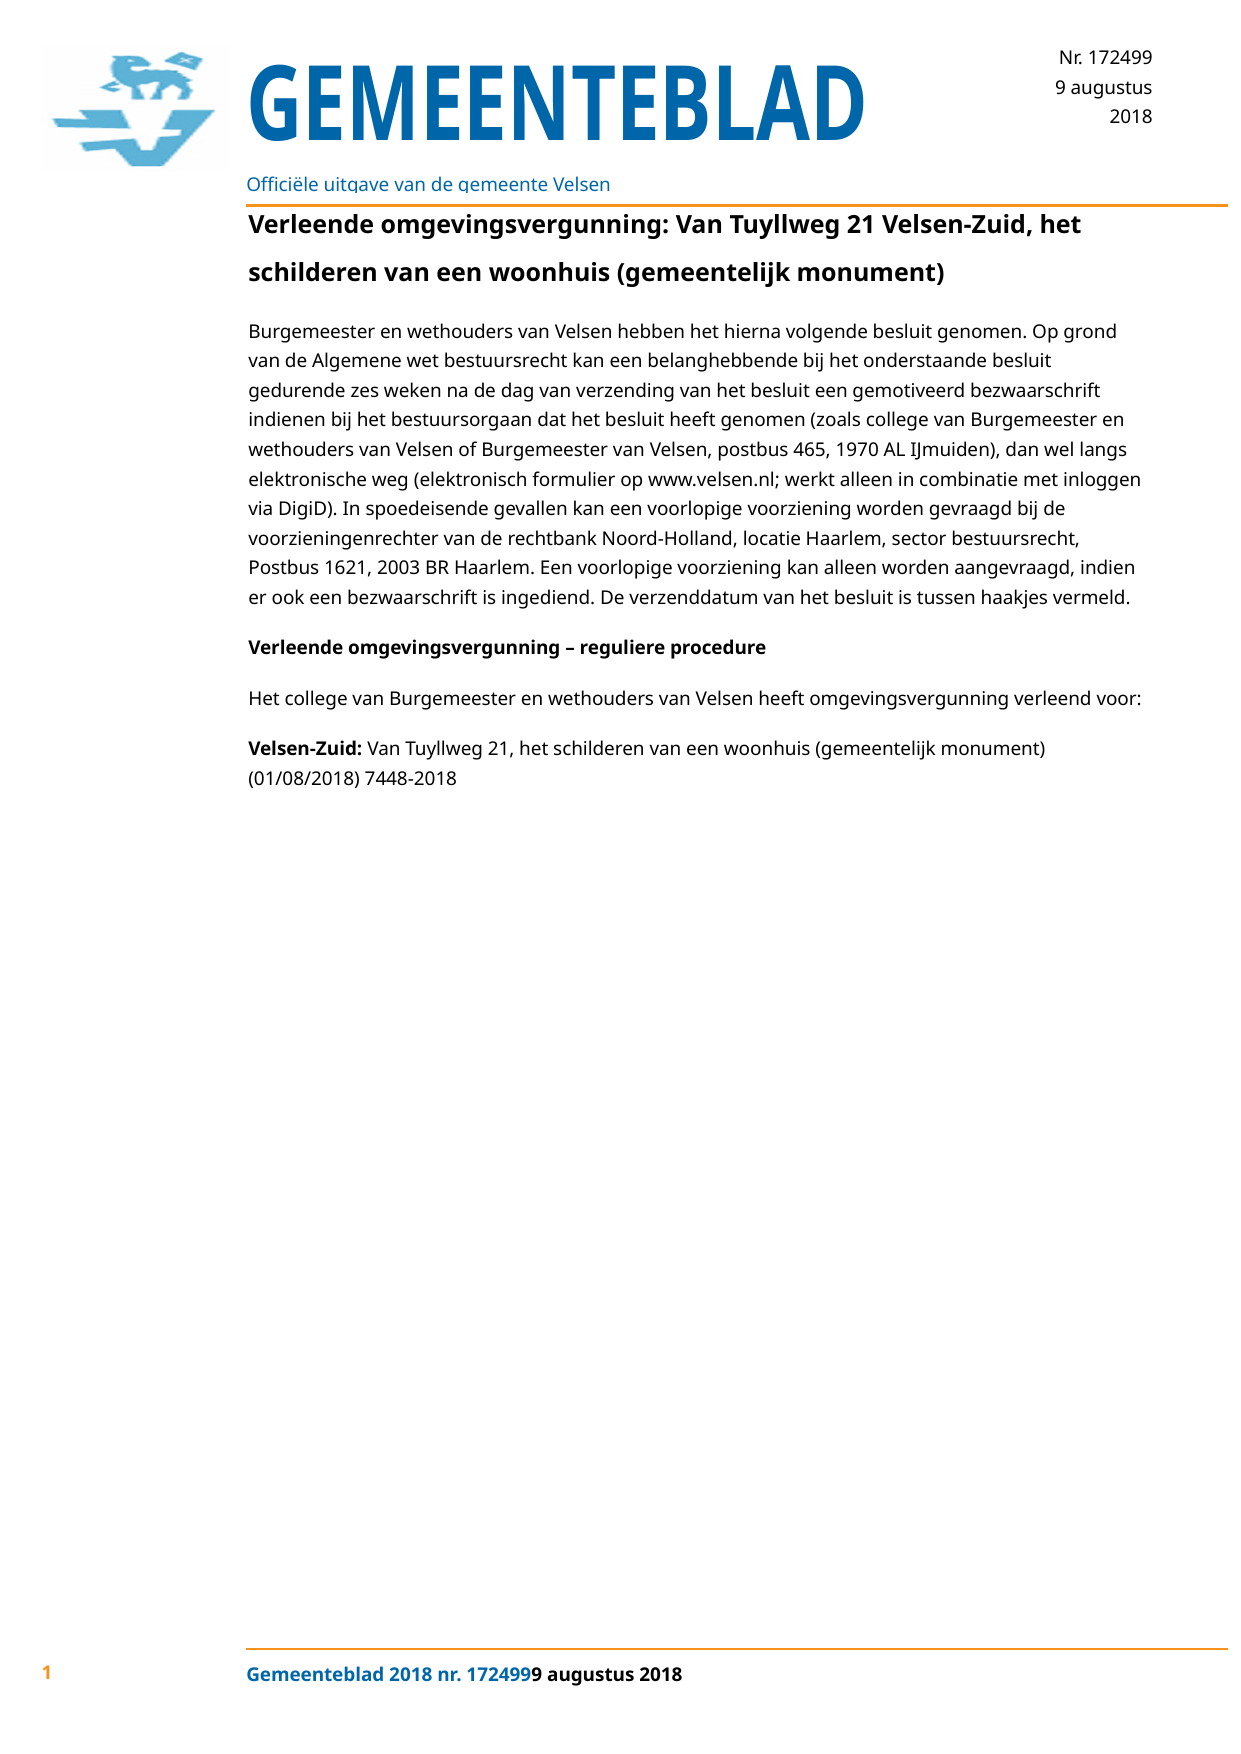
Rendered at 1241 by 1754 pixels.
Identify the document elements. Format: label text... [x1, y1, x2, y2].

text Verleende omgevingsvergunning: Van Tuyllweg 21 Velsen-Zuid, het schilderen van een woonhuis (gemeentelijk monument) [248, 207, 1152, 288]
picture [41, 47, 231, 172]
text Het college van Burgemeester en wethouders van Velsen heeft omgevingsvergunning verleend voor: [248, 685, 1152, 711]
text Velsen-Zuid: Van Tuyllweg 21, het schilderen van een woonhuis (gemeentelijk monument) (01/08/2018) 7448-2018 [248, 735, 1152, 791]
text Verleende omgevingsvergunning – reguliere procedure [248, 634, 1152, 660]
text Burgemeester en wethouders van Velsen hebben het hierna volgende besluit genomen. Op grond van de Algemene wet bestuursrecht kan een belanghebbende bij het onderstaande besluit gedurende zes weken na de dag van verzending van het besluit een gemotiveerd bezwaarschrift indienen bij het bestuursorgaan dat het besluit heeft genomen (zoals college van Burgemeester en wethouders van Velsen of Burgemeester van Velsen, postbus 465, 1970 AL IJmuiden), dan wel langs elektronische weg (elektronisch formulier op www.velsen.nl; werkt alleen in combinatie met inloggen via DigiD). In spoedeisende gevallen kan een voorlopige voorziening worden gevraagd bij de voorzieningenrechter van de rechtbank Noord-Holland, locatie Haarlem, sector bestuursrecht, Postbus 1621, 2003 BR Haarlem. Een voorlopige voorziening kan alleen worden aangevraagd, indien er ook een bezwaarschrift is ingediend. De verzenddatum van het besluit is tussen haakjes vermeld. [248, 318, 1152, 610]
